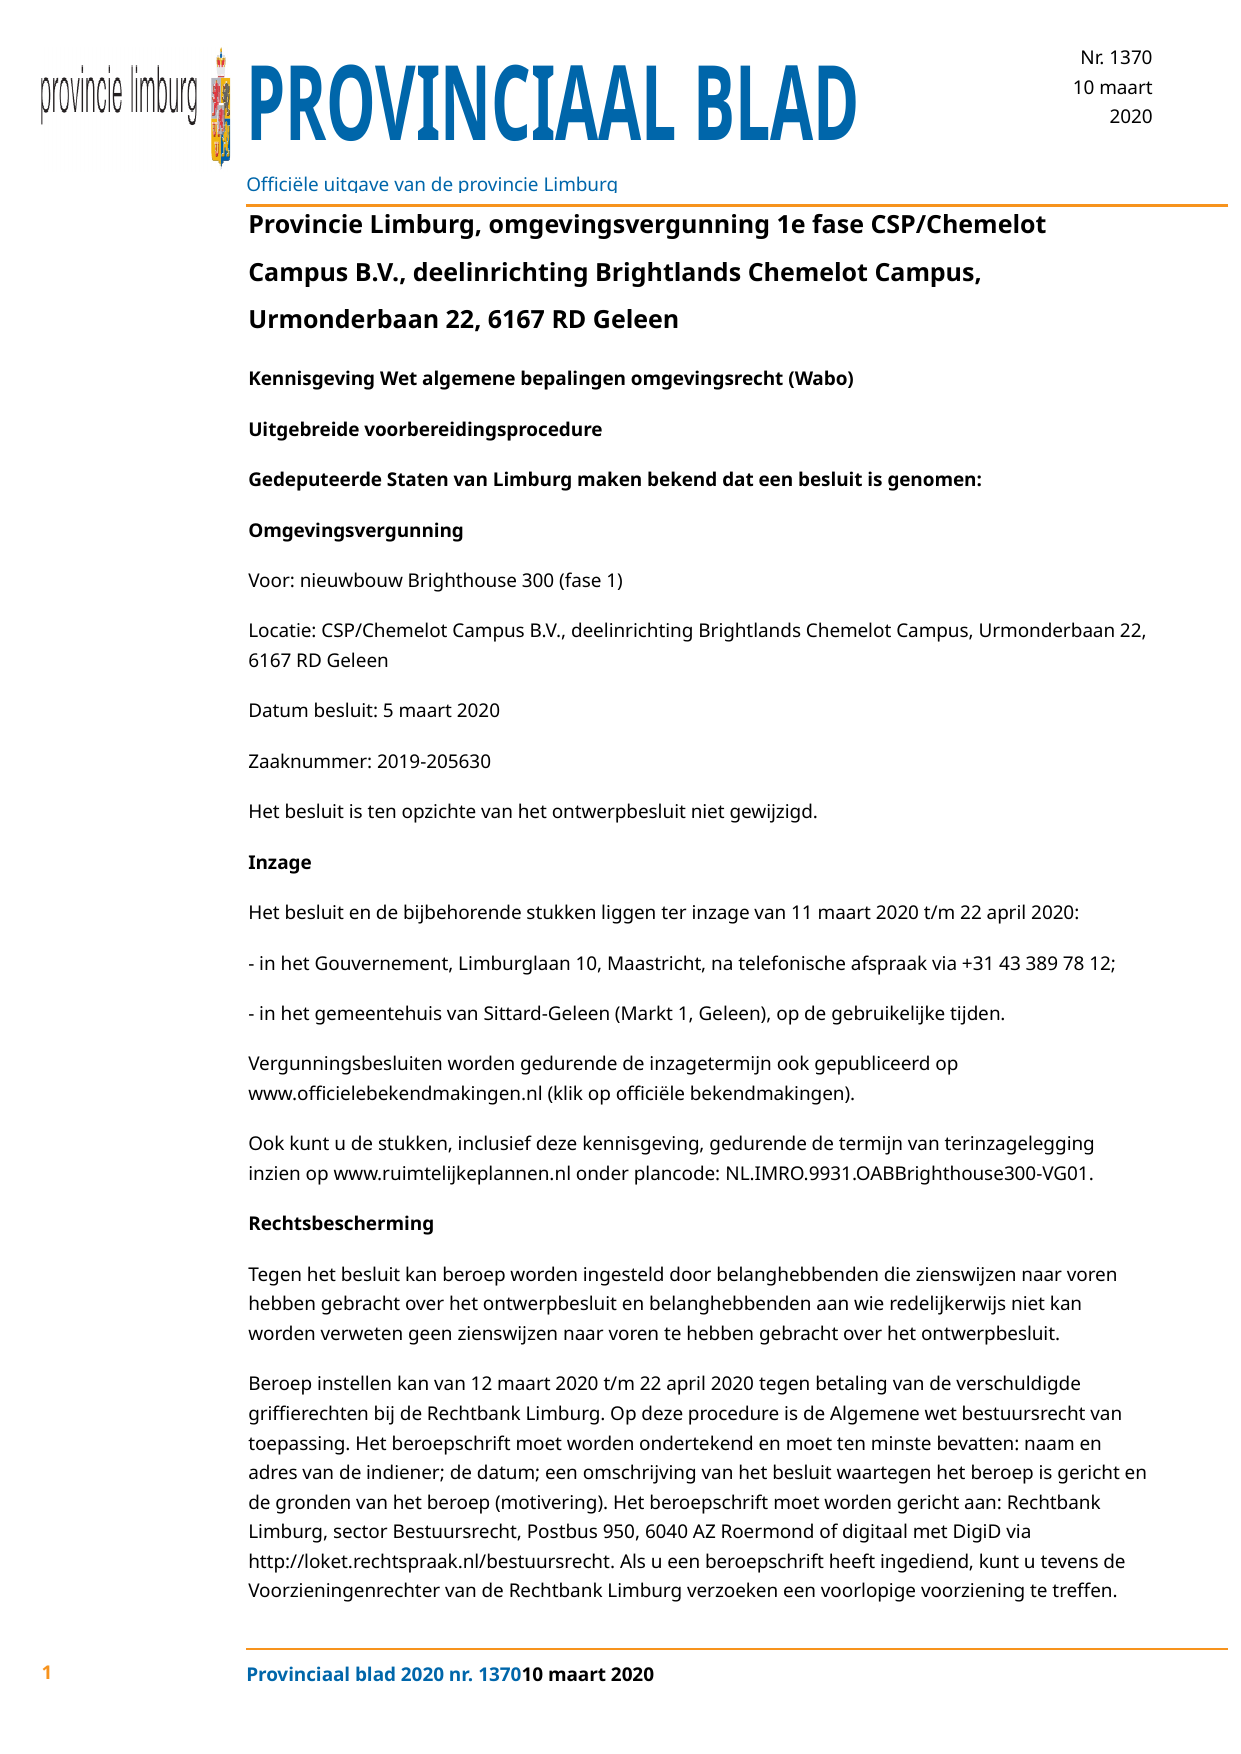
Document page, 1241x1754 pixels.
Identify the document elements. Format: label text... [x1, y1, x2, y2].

text Ook kunt u de stukken, inclusief deze kennisgeving, gedurende de termijn van terinzagelegging inzien op www.ruimtelijkeplannen.nl onder plancode: NL.IMRO.9931.OABBrighthouse300-VG01. [248, 1131, 1152, 1186]
text Tegen het besluit kan beroep worden ingesteld door belanghebbenden die zienswijzen naar voren hebben gebracht over het ontwerpbesluit en belanghebbenden aan wie redelijkerwijs niet kan worden verweten geen zienswijzen naar voren te hebben gebracht over het ontwerpbesluit. [248, 1261, 1152, 1346]
text Vergunningsbesluiten worden gedurende de inzagetermijn ook gepubliceerd op www.officielebekendmakingen.nl (klik op officiële bekendmakingen). [248, 1051, 1152, 1106]
text Gedeputeerde Staten van Limburg maken bekend dat een besluit is genomen: [248, 466, 1152, 492]
text Kennisgeving Wet algemene bepalingen omgevingsrecht (Wabo) [248, 366, 1152, 391]
text Rechtsbescherming [248, 1211, 1152, 1236]
text Omgevingsvergunning [248, 517, 1152, 542]
text Inzage [248, 849, 1152, 874]
text Provincie Limburg, omgevingsvergunning 1e fase CSP/Chemelot Campus B.V., deelinrichting Brightlands Chemelot Campus, Urmonderbaan 22, 6167 RD Geleen [248, 207, 1152, 336]
text - in het Gouvernement, Limburglaan 10, Maastricht, na telefonische afspraak via +31 43 389 78 12; [248, 950, 1152, 975]
text Uitgebreide voorbereidingsprocedure [248, 416, 1152, 442]
text Datum besluit: 5 maart 2020 [248, 698, 1152, 723]
text - in het gemeentehuis van Sittard-Geleen (Markt 1, Geleen), op de gebruikelijke tijden. [248, 1000, 1152, 1026]
text Het besluit en de bijbehorende stukken liggen ter inzage van 11 maart 2020 t/m 22 april 2020: [248, 899, 1152, 925]
text Locatie: CSP/Chemelot Campus B.V., deelinrichting Brightlands Chemelot Campus, Urmonderbaan 22, 6167 RD Geleen [248, 618, 1152, 673]
picture [41, 47, 231, 172]
text Zaaknummer: 2019-205630 [248, 748, 1152, 774]
text Het besluit is ten opzichte van het ontwerpbesluit niet gewijzigd. [248, 798, 1152, 824]
text Beroep instellen kan van 12 maart 2020 t/m 22 april 2020 tegen betaling van de verschuldigde griffierechten bij de Rechtbank Limburg. Op deze procedure is de Algemene wet bestuursrecht van toepassing. Het beroepschrift moet worden ondertekend en moet ten minste bevatten: naam en adres van de indiener; de datum; een omschrijving van het besluit waartegen het beroep is gericht en de gronden van het beroep (motivering). Het beroepschrift moet worden gericht aan: Rechtbank Limburg, sector Bestuursrecht, Postbus 950, 6040 AZ Roermond of digitaal met DigiD via http://loket.rechtspraak.nl/bestuursrecht. Als u een beroepschrift heeft ingediend, kunt u tevens de Voorzieningenrechter van de Rechtbank Limburg verzoeken een voorlopige voorziening te treffen. [248, 1371, 1152, 1603]
text Voor: nieuwbouw Brighthouse 300 (fase 1) [248, 567, 1152, 593]
